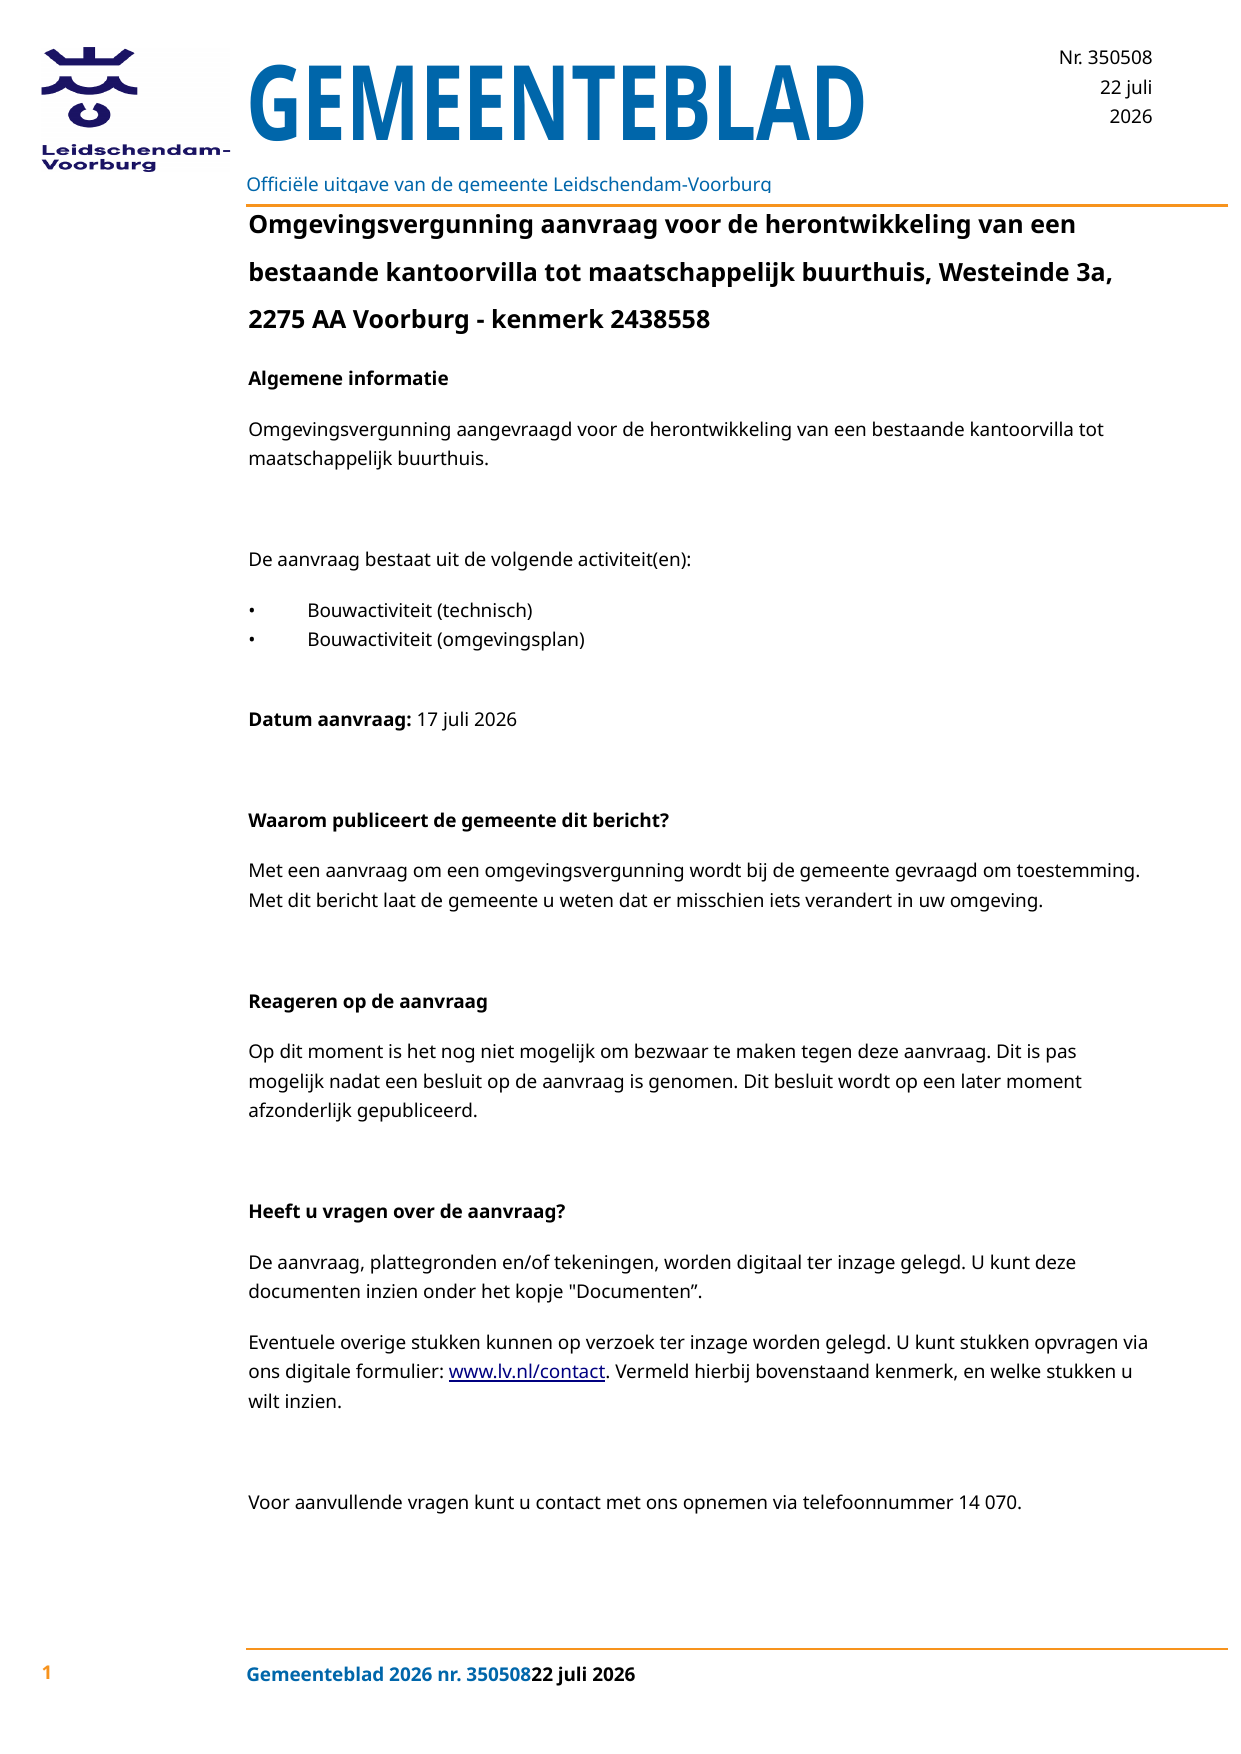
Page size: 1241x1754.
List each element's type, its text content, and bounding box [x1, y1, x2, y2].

text Omgevingsvergunning aanvraag voor de herontwikkeling van een bestaande kantoorvilla tot maatschappelijk buurthuis, Westeinde 3a, 2275 AA Voorburg - kenmerk 2438558 [248, 207, 1152, 336]
text Voor aanvullende vragen kunt u contact met ons opnemen via telefoonnummer 14 070. [248, 1489, 1152, 1514]
text Waarom publiceert de gemeente dit bericht? [248, 807, 1152, 833]
text Heeft u vragen over de aanvraag? [248, 1198, 1152, 1224]
list Bouwactiviteit (technisch) [248, 597, 1152, 622]
text De aanvraag, plattegronden en/of tekeningen, worden digitaal ter inzage gelegd. U kunt deze documenten inzien onder het kopje "Documenten”. [248, 1249, 1152, 1304]
list Bouwactiviteit (omgevingsplan) [248, 626, 1152, 652]
text Op dit moment is het nog niet mogelijk om bezwaar te maken tegen deze aanvraag. Dit is pas mogelijk nadat een besluit op de aanvraag is genomen. Dit besluit wordt op een later moment afzonderlijk gepubliceerd. [248, 1038, 1152, 1123]
text Reageren op de aanvraag [248, 988, 1152, 1014]
text Algemene informatie [248, 366, 1152, 391]
text De aanvraag bestaat uit de volgende activiteit(en): [248, 546, 1152, 572]
text Met een aanvraag om een omgevingsvergunning wordt bij de gemeente gevraagd om toestemming. Met dit bericht laat de gemeente u weten dat er misschien iets verandert in uw omgeving. [248, 858, 1152, 913]
text Eventuele overige stukken kunnen op verzoek ter inzage worden gelegd. U kunt stukken opvragen via ons digitale formulier: www.lv.nl/contact. Vermeld hierbij bovenstaand kenmerk, en welke stukken u wilt inzien. [248, 1329, 1152, 1414]
picture [41, 47, 231, 172]
text Omgevingsvergunning aangevraagd voor de herontwikkeling van een bestaande kantoorvilla tot maatschappelijk buurthuis. [248, 416, 1152, 471]
text Datum aanvraag: 17 juli 2026 [248, 706, 1152, 732]
